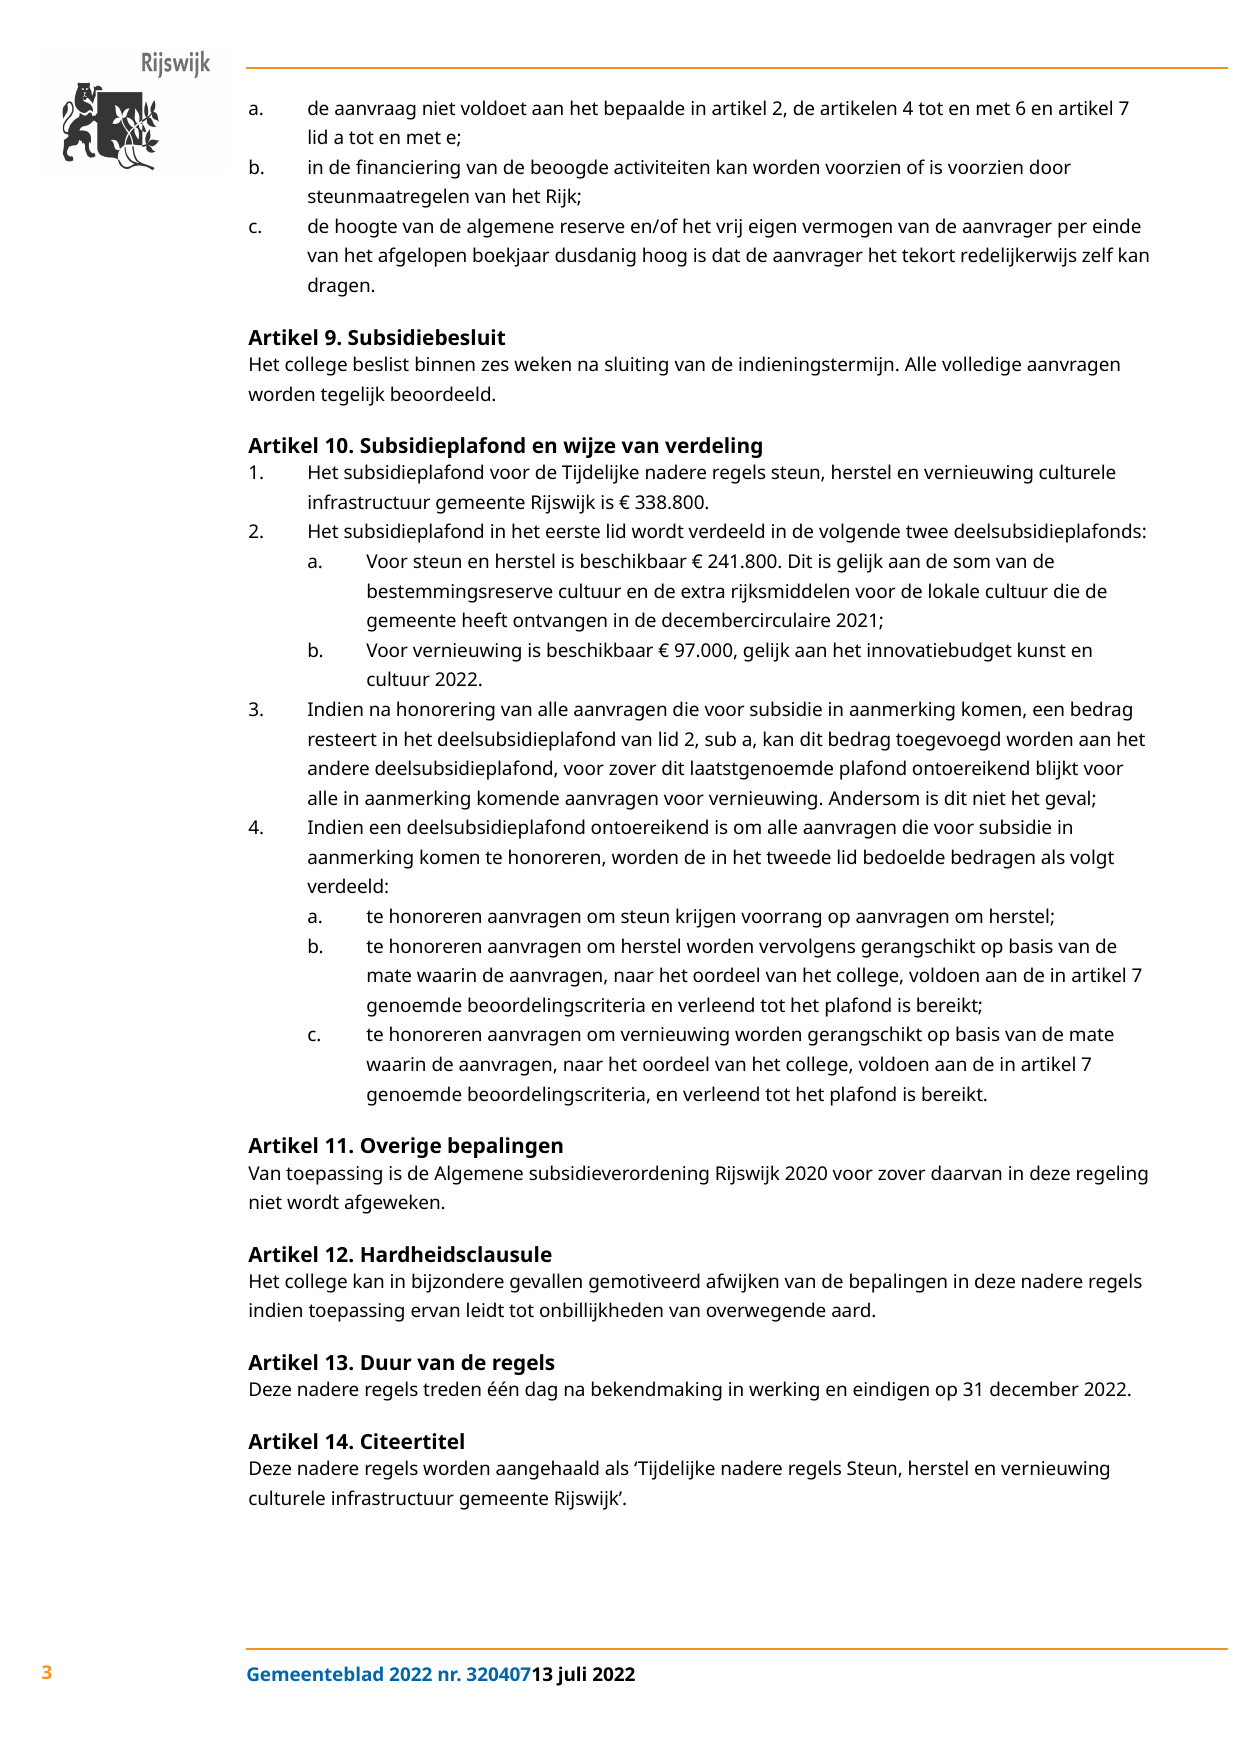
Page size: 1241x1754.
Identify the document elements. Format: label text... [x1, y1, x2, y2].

text Artikel 12. Hardheidsclausule [248, 1240, 1152, 1268]
text Artikel 9. Subsidiebesluit [248, 323, 1152, 351]
text Artikel 14. Citeertitel [248, 1427, 1152, 1455]
text Artikel 13. Duur van de regels [248, 1348, 1152, 1377]
list Voor vernieuwing is beschikbaar € 97.000, gelijk aan het innovatiebudget kunst en cultuur 2022. [307, 637, 1152, 692]
list de aanvraag niet voldoet aan het bepaalde in artikel 2, de artikelen 4 tot en met 6 en artikel 7 lid a tot en met e; [248, 95, 1152, 150]
list Indien een deelsubsidieplafond ontoereikend is om alle aanvragen die voor subsidie in aanmerking komen te honoreren, worden de in het tweede lid bedoelde bedragen als volgt verdeeld: [248, 814, 1152, 899]
list Het subsidieplafond voor de Tijdelijke nadere regels steun, herstel en vernieuwing culturele infrastructuur gemeente Rijswijk is € 338.800. [248, 459, 1152, 515]
text Het college kan in bijzondere gevallen gemotiveerd afwijken van de bepalingen in deze nadere regels indien toepassing ervan leidt tot onbillijkheden van overwegende aard. [248, 1268, 1152, 1323]
list Indien na honorering van alle aanvragen die voor subsidie in aanmerking komen, een bedrag resteert in het deelsubsidieplafond van lid 2, sub a, kan dit bedrag toegevoegd worden aan het andere deelsubsidieplafond, voor zover dit laatstgenoemde plafond ontoereikend blijkt voor alle in aanmerking komende aanvragen voor vernieuwing. Andersom is dit niet het geval; [248, 696, 1152, 811]
list Het subsidieplafond in het eerste lid wordt verdeeld in de volgende twee deelsubsidieplafonds: [248, 519, 1152, 544]
text Artikel 10. Subsidieplafond en wijze van verdeling [248, 431, 1152, 459]
text Van toepassing is de Algemene subsidieverordening Rijswijk 2020 voor zover daarvan in deze regeling niet wordt afgeweken. [248, 1160, 1152, 1215]
list te honoreren aanvragen om steun krijgen voorrang op aanvragen om herstel; [307, 903, 1152, 929]
list Voor steun en herstel is beschikbaar € 241.800. Dit is gelijk aan de som van de bestemmingsreserve cultuur en de extra rijksmiddelen voor de lokale cultuur die de gemeente heeft ontvangen in de decembercirculaire 2021; [307, 548, 1152, 633]
list de hoogte van de algemene reserve en/of het vrij eigen vermogen van de aanvrager per einde van het afgelopen boekjaar dusdanig hoog is dat de aanvrager het tekort redelijkerwijs zelf kan dragen. [248, 213, 1152, 298]
text Het college beslist binnen zes weken na sluiting van de indieningstermijn. Alle volledige aanvragen worden tegelijk beoordeeld. [248, 351, 1152, 406]
list te honoreren aanvragen om herstel worden vervolgens gerangschikt op basis van de mate waarin de aanvragen, naar het oordeel van het college, voldoen aan de in artikel 7 genoemde beoordelingscriteria en verleend tot het plafond is bereikt; [307, 933, 1152, 1018]
text Artikel 11. Overige bepalingen [248, 1131, 1152, 1160]
text Deze nadere regels treden één dag na bekendmaking in werking en eindigen op 31 december 2022. [248, 1377, 1152, 1402]
list in de financiering van de beoogde activiteiten kan worden voorzien of is voorzien door steunmaatregelen van het Rijk; [248, 154, 1152, 209]
list te honoreren aanvragen om vernieuwing worden gerangschikt op basis van de mate waarin de aanvragen, naar het oordeel van het college, voldoen aan de in artikel 7 genoemde beoordelingscriteria, en verleend tot het plafond is bereikt. [307, 1022, 1152, 1107]
picture [41, 47, 231, 172]
text Deze nadere regels worden aangehaald als ‘Tijdelijke nadere regels Steun, herstel en vernieuwing culturele infrastructuur gemeente Rijswijk’. [248, 1455, 1152, 1511]
